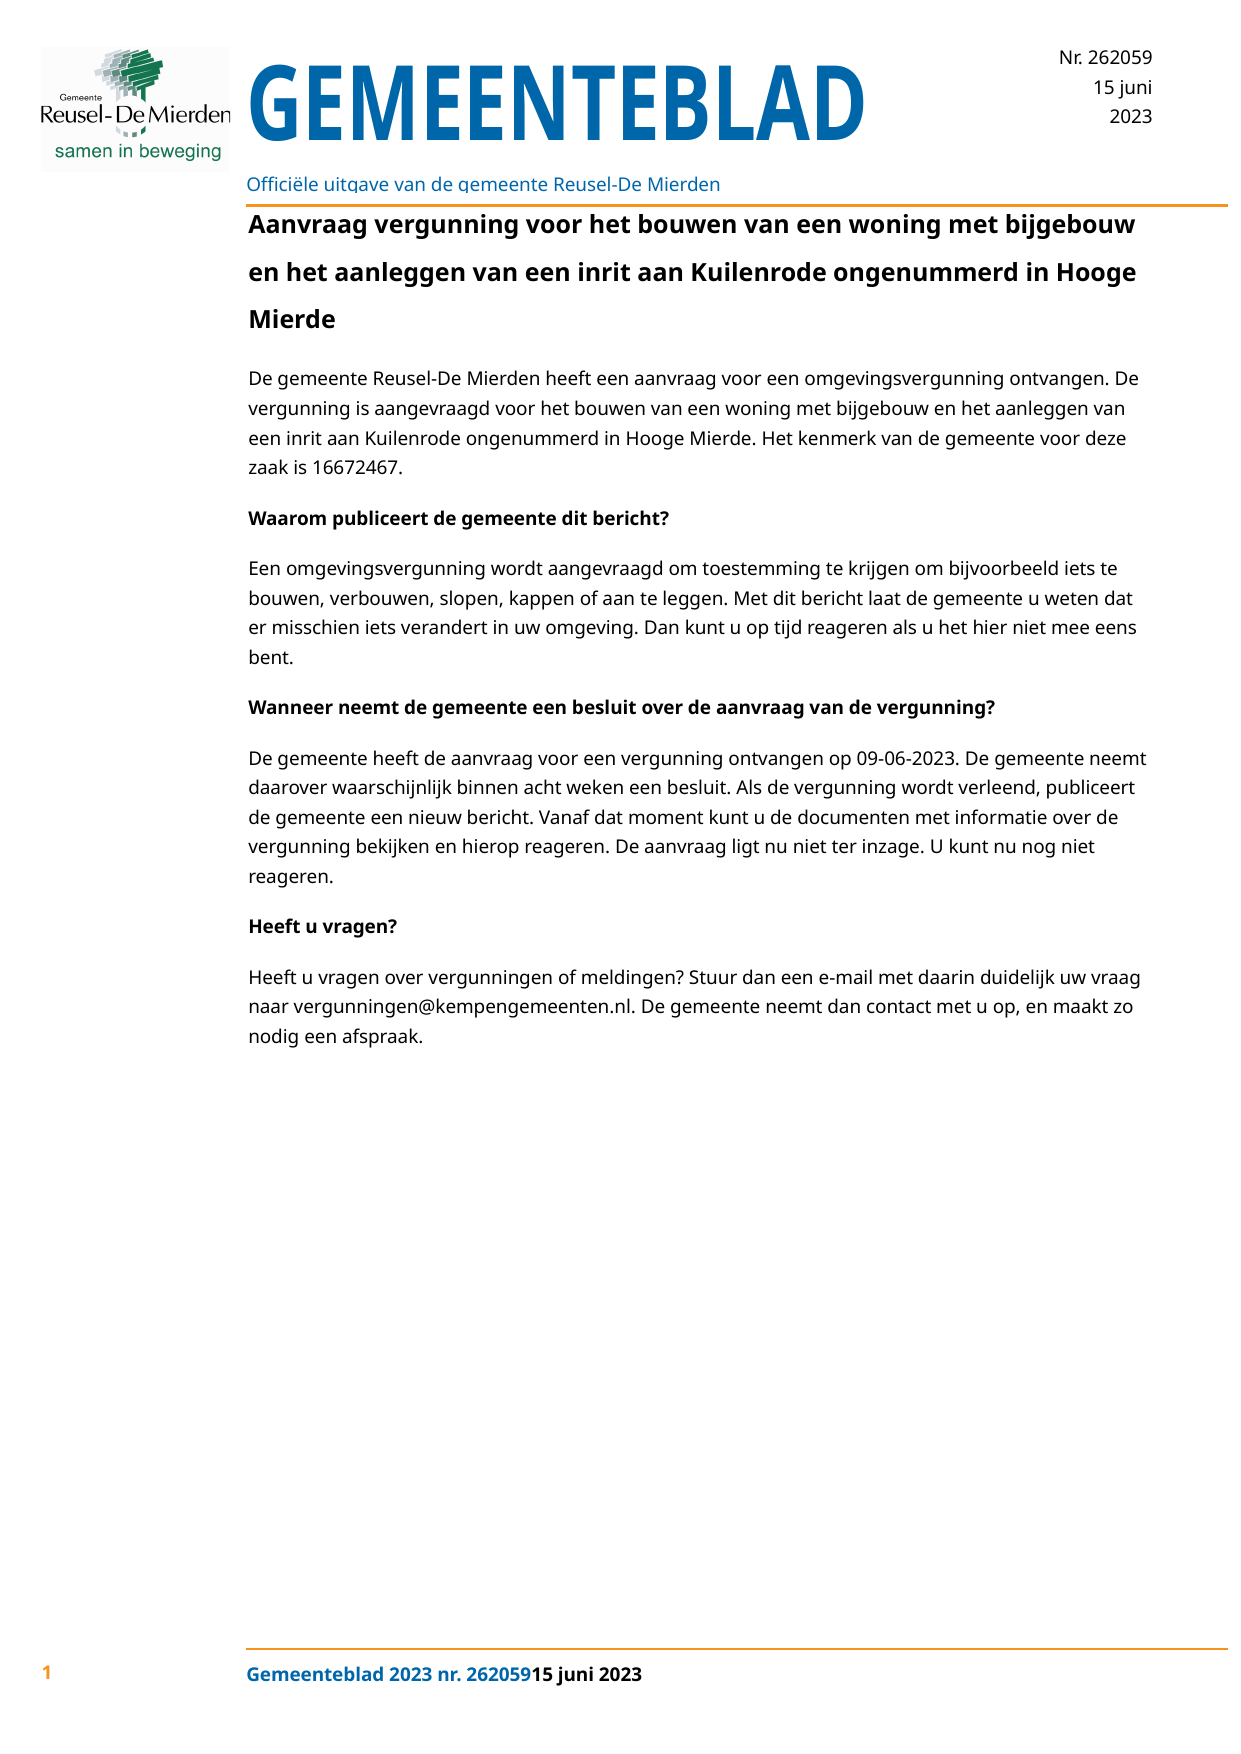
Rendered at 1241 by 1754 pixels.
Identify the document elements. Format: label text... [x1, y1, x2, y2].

text Heeft u vragen over vergunningen of meldingen? Stuur dan een e-mail met daarin duidelijk uw vraag naar vergunningen@kempengemeenten.nl. De gemeente neemt dan contact met u op, en maakt zo nodig een afspraak. [248, 964, 1152, 1049]
text Een omgevingsvergunning wordt aangevraagd om toestemming te krijgen om bijvoorbeeld iets te bouwen, verbouwen, slopen, kappen of aan te leggen. Met dit bericht laat de gemeente u weten dat er misschien iets verandert in uw omgeving. Dan kunt u op tijd reageren als u het hier niet mee eens bent. [248, 555, 1152, 669]
text De gemeente Reusel-De Mierden heeft een aanvraag voor een omgevingsvergunning ontvangen. De vergunning is aangevraagd voor het bouwen van een woning met bijgebouw en het aanleggen van een inrit aan Kuilenrode ongenummerd in Hooge Mierde. Het kenmerk van de gemeente voor deze zaak is 16672467. [248, 366, 1152, 480]
text Heeft u vragen? [248, 913, 1152, 939]
text De gemeente heeft de aanvraag voor een vergunning ontvangen op 09-06-2023. De gemeente neemt daarover waarschijnlijk binnen acht weken een besluit. Als de vergunning wordt verleend, publiceert de gemeente een nieuw bericht. Vanaf dat moment kunt u de documenten met informatie over de vergunning bekijken en hierop reageren. De aanvraag ligt nu niet ter inzage. U kunt nu nog niet reageren. [248, 745, 1152, 889]
text Wanneer neemt de gemeente een besluit over de aanvraag van de vergunning? [248, 694, 1152, 720]
text Waarom publiceert de gemeente dit bericht? [248, 505, 1152, 530]
text Aanvraag vergunning voor het bouwen van een woning met bijgebouw en het aanleggen van een inrit aan Kuilenrode ongenummerd in Hooge Mierde [248, 207, 1152, 336]
picture [41, 47, 231, 172]
